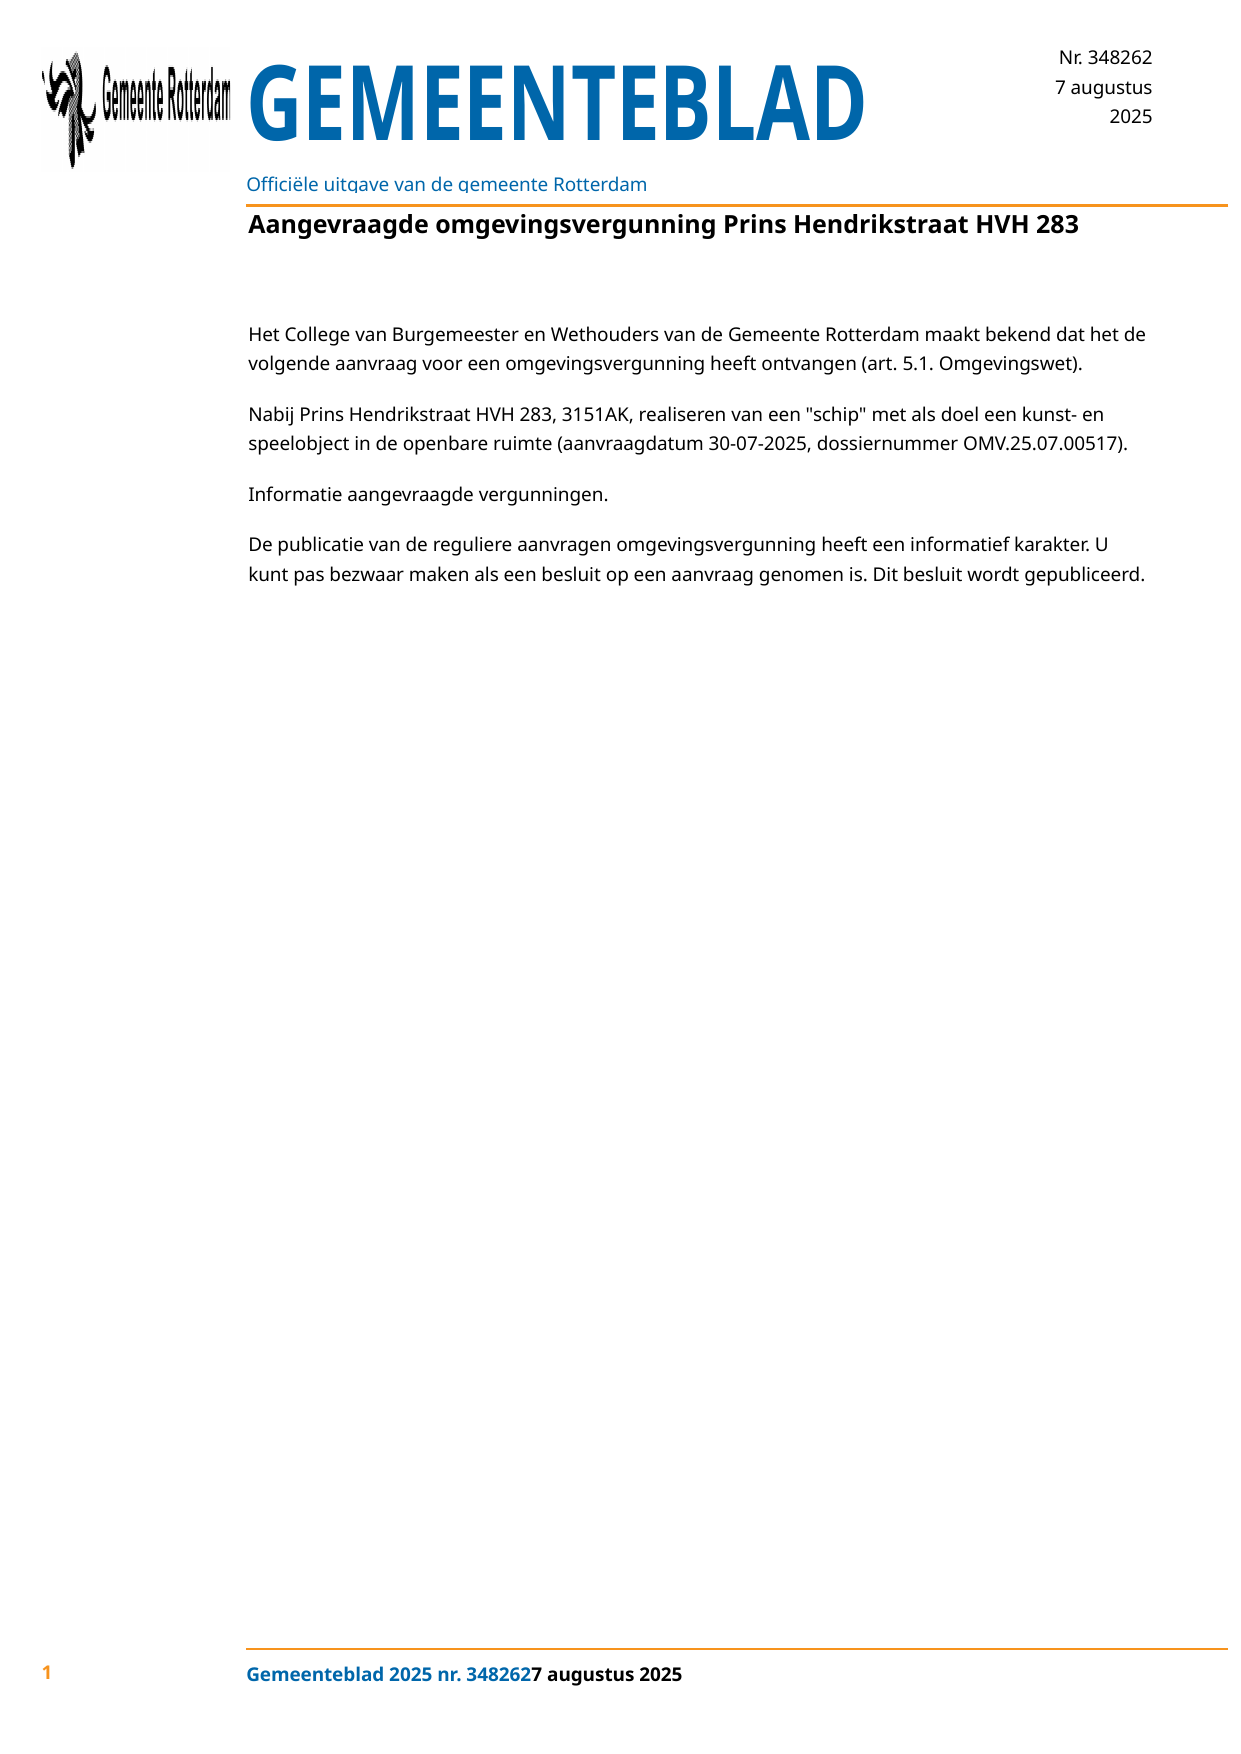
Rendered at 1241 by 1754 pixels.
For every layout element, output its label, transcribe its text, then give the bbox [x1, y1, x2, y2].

text De publicatie van de reguliere aanvragen omgevingsvergunning heeft een informatief karakter. U kunt pas bezwaar maken als een besluit op een aanvraag genomen is. Dit besluit wordt gepubliceerd. [248, 531, 1152, 586]
text Het College van Burgemeester en Wethouders van de Gemeente Rotterdam maakt bekend dat het de volgende aanvraag voor een omgevingsvergunning heeft ontvangen (art. 5.1. Omgevingswet). [248, 321, 1152, 376]
text Aangevraagde omgevingsvergunning Prins Hendrikstraat HVH 283 [248, 207, 1152, 241]
picture [41, 47, 231, 172]
text Informatie aangevraagde vergunningen. [248, 481, 1152, 506]
text Nabij Prins Hendrikstraat HVH 283, 3151AK, realiseren van een "schip" met als doel een kunst- en speelobject in de openbare ruimte (aanvraagdatum 30-07-2025, dossiernummer OMV.25.07.00517). [248, 401, 1152, 456]
